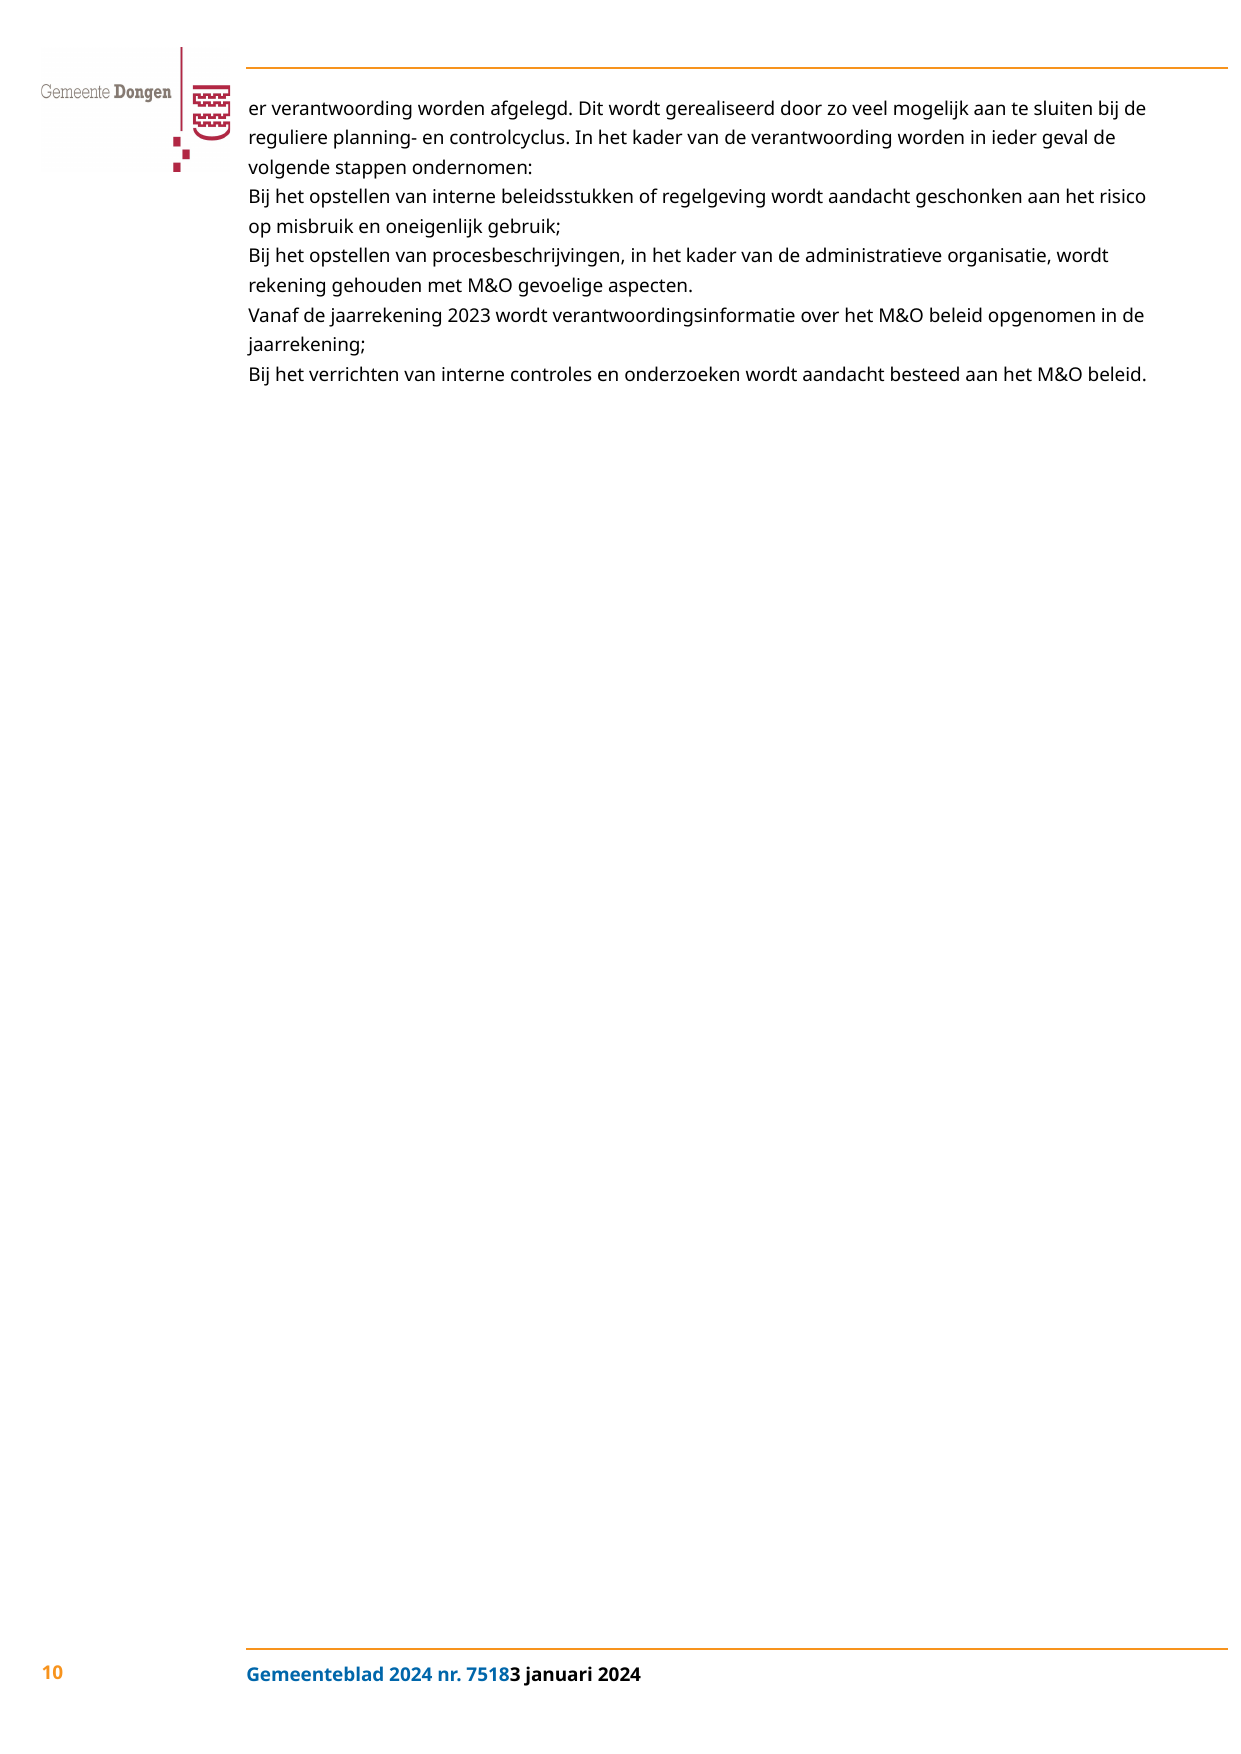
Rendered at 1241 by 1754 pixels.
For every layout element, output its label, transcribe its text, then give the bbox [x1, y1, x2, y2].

text er verantwoording worden afgelegd. Dit wordt gerealiseerd door zo veel mogelijk aan te sluiten bij de reguliere planning- en controlcyclus. In het kader van de verantwoording worden in ieder geval de volgende stappen ondernomen: [248, 95, 1152, 180]
text Bij het opstellen van procesbeschrijvingen, in het kader van de administratieve organisatie, wordt rekening gehouden met M&O gevoelige aspecten. [248, 243, 1152, 298]
text Vanaf de jaarrekening 2023 wordt verantwoordingsinformatie over het M&O beleid opgenomen in de jaarrekening; [248, 302, 1152, 357]
picture [41, 47, 231, 172]
text Bij het opstellen van interne beleidsstukken of regelgeving wordt aandacht geschonken aan het risico op misbruik en oneigenlijk gebruik; [248, 183, 1152, 239]
text Bij het verrichten van interne controles en onderzoeken wordt aandacht besteed aan het M&O beleid. [248, 361, 1152, 387]
